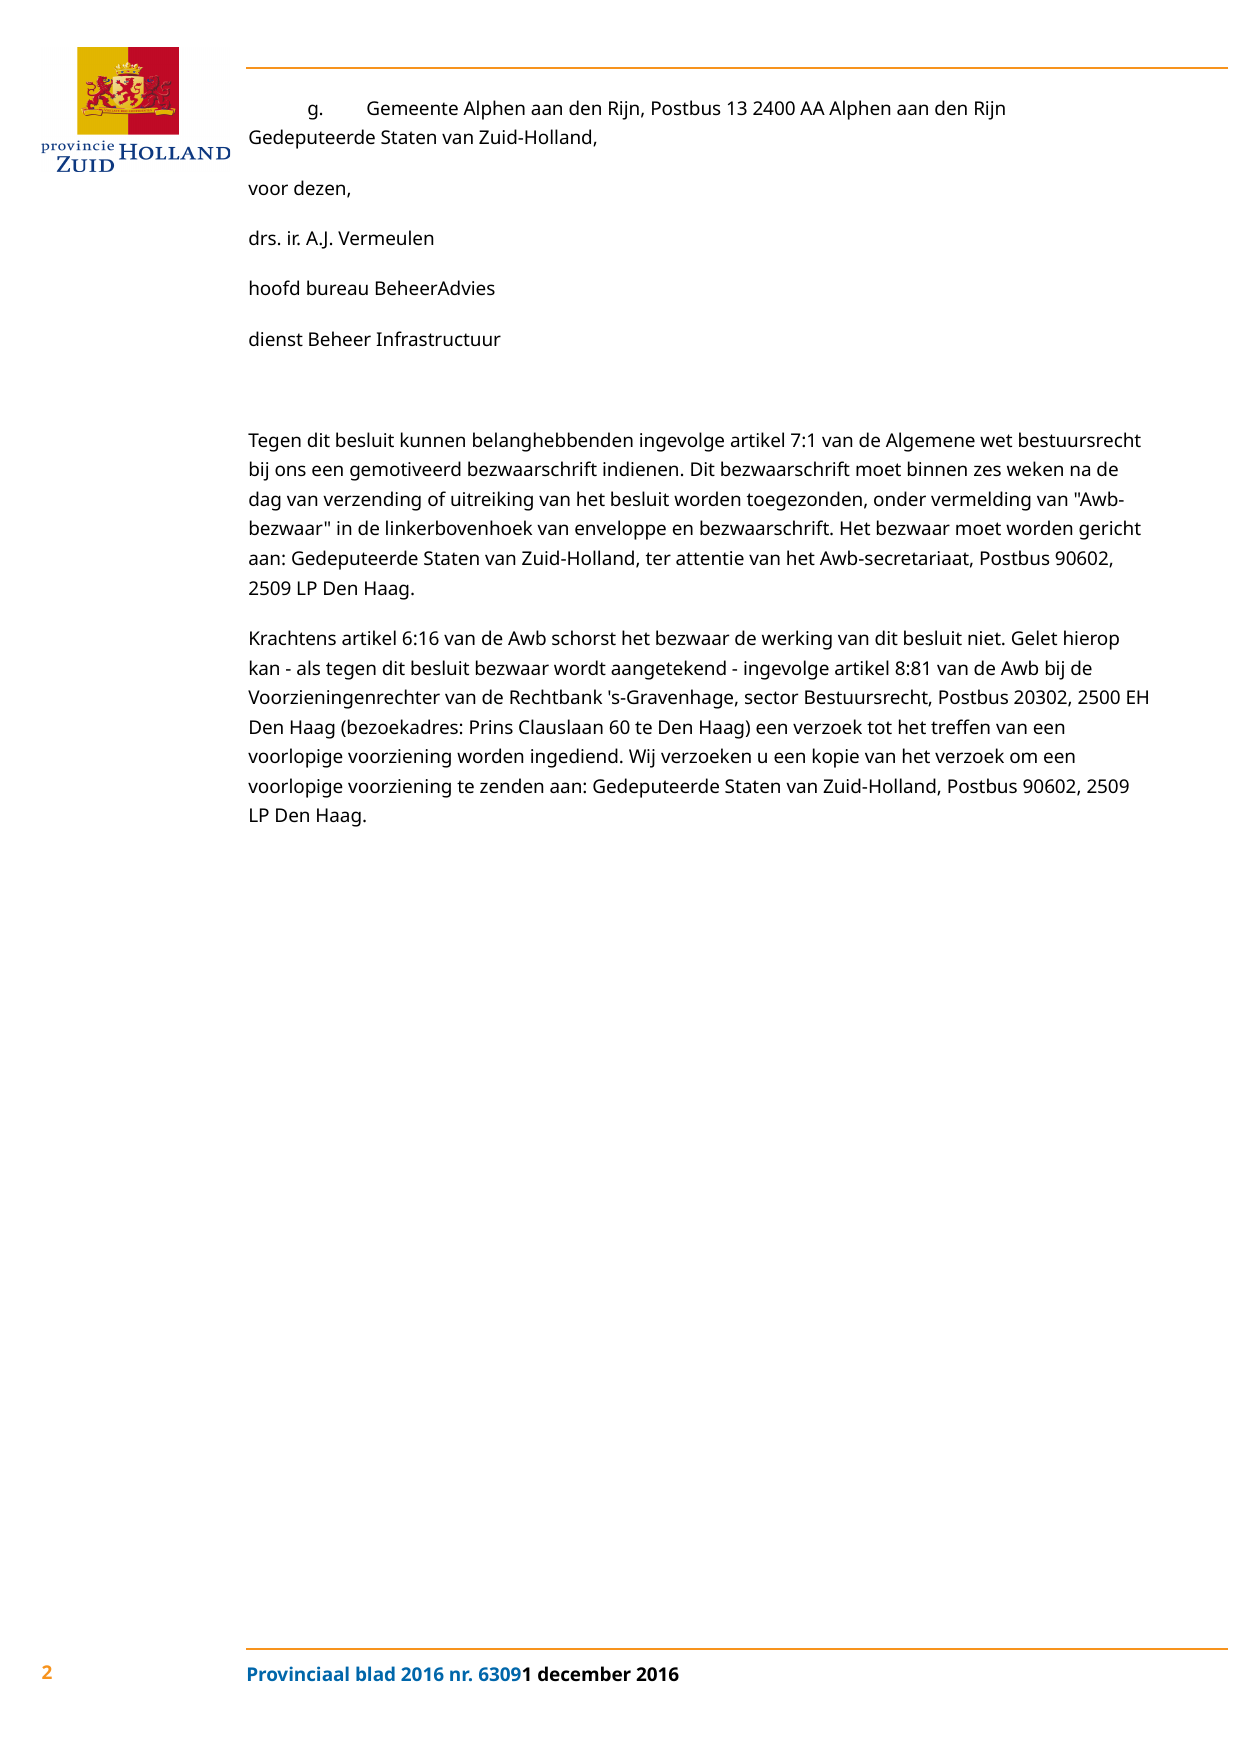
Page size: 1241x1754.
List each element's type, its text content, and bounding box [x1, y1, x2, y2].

text Tegen dit besluit kunnen belanghebbenden ingevolge artikel 7:1 van de Algemene wet bestuursrecht bij ons een gemotiveerd bezwaarschrift indienen. Dit bezwaarschrift moet binnen zes weken na de dag van verzending of uitreiking van het besluit worden toegezonden, onder vermelding van "Awb-bezwaar" in de linkerbovenhoek van enveloppe en bezwaarschrift. Het bezwaar moet worden gericht aan: Gedeputeerde Staten van Zuid-Holland, ter attentie van het Awb-secretariaat, Postbus 90602, 2509 LP Den Haag. [248, 427, 1152, 601]
picture [41, 47, 231, 172]
text dienst Beheer Infrastructuur [248, 326, 1152, 352]
text Krachtens artikel 6:16 van de Awb schorst het bezwaar de werking van dit besluit niet. Gelet hierop kan - als tegen dit besluit bezwaar wordt aangetekend - ingevolge artikel 8:81 van de Awb bij de Voorzieningenrechter van de Rechtbank 's-Gravenhage, sector Bestuursrecht, Postbus 20302, 2500 EH Den Haag (bezoekadres: Prins Clauslaan 60 te Den Haag) een verzoek tot het treffen van een voorlopige voorziening worden ingediend. Wij verzoeken u een kopie van het verzoek om een voorlopige voorziening te zenden aan: Gedeputeerde Staten van Zuid-Holland, Postbus 90602, 2509 LP Den Haag. [248, 625, 1152, 828]
text voor dezen, [248, 175, 1152, 201]
text hoofd bureau BeheerAdvies [248, 276, 1152, 301]
list Gemeente Alphen aan den Rijn, Postbus 13 2400 AA Alphen aan den Rijn [307, 95, 1152, 121]
text drs. ir. A.J. Vermeulen [248, 225, 1152, 251]
text Gedeputeerde Staten van Zuid-Holland, [248, 124, 1152, 150]
